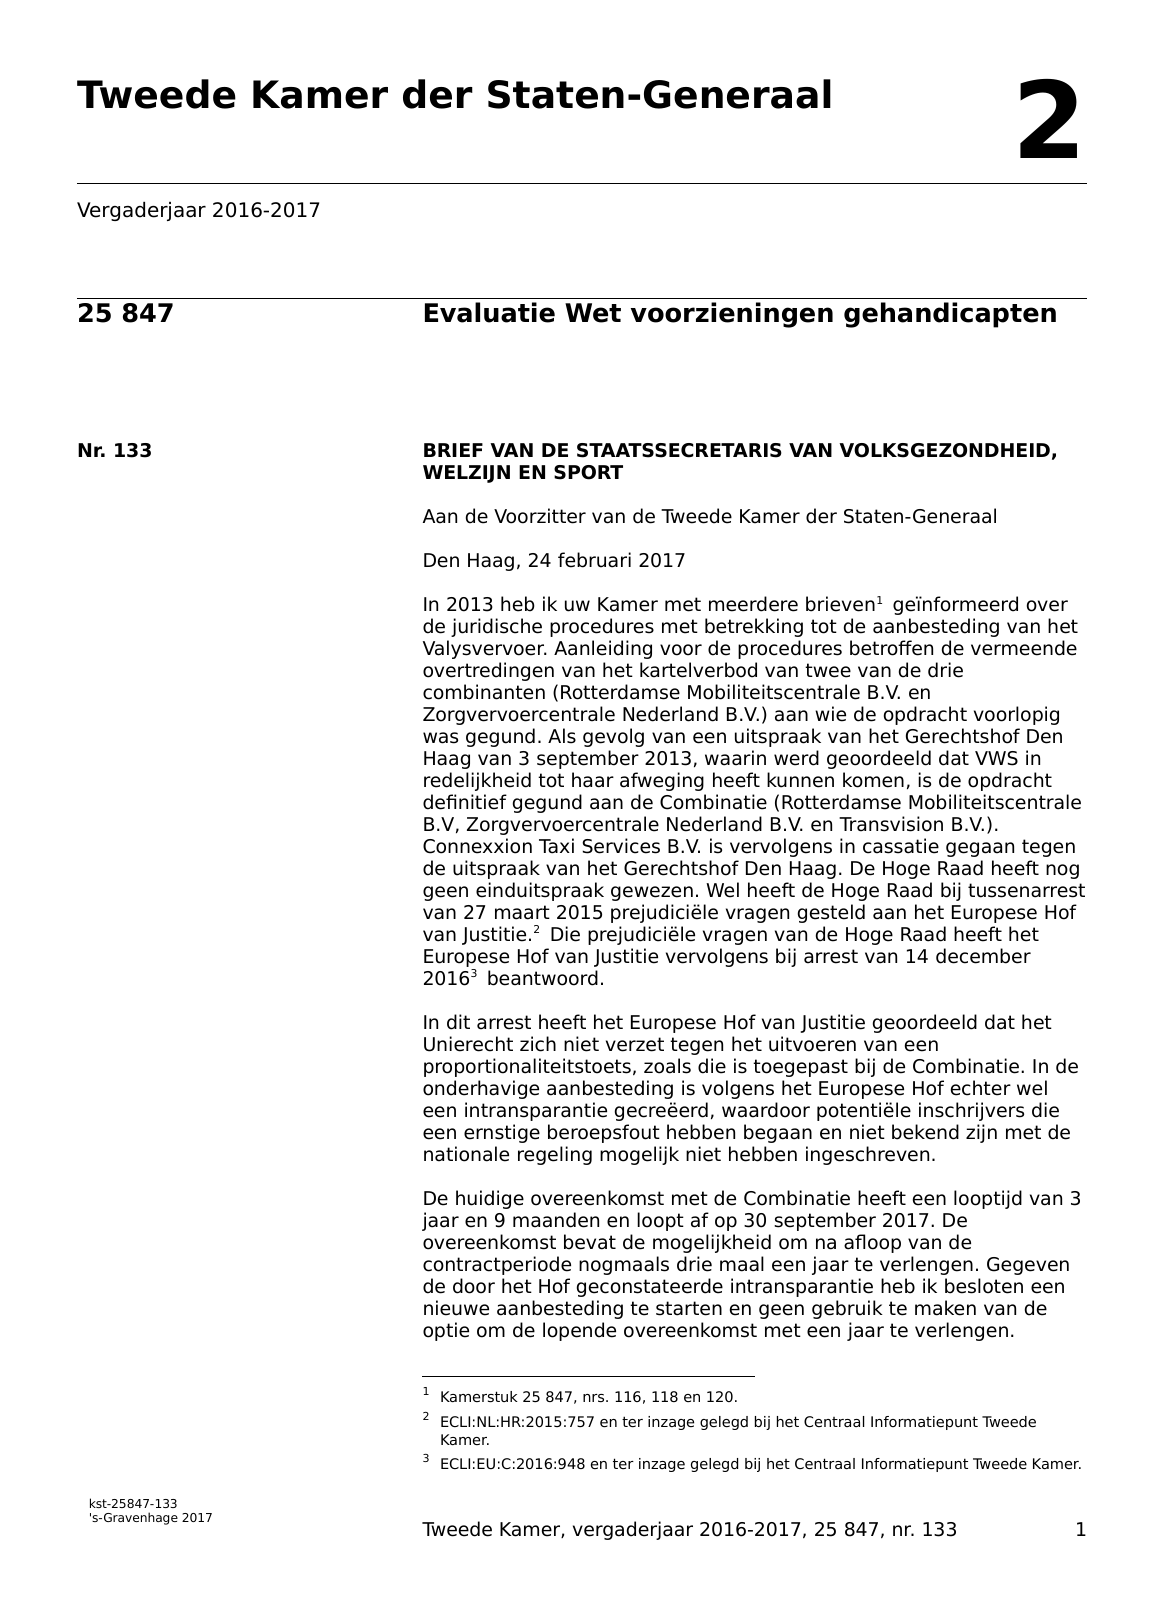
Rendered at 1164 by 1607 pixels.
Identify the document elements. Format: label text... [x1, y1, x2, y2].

text ECLI:EU:C:2016:948 en ter inzage gelegd bij het Centraal Informatiepunt Tweede Kamer. [422, 1452, 1087, 1474]
text Den Haag, 24 februari 2017 [422, 550, 1087, 572]
text kst-25847-133 [88, 1497, 323, 1511]
table_cell Vergaderjaar 2016-2017 [77, 184, 1087, 298]
text In dit arrest heeft het Europese Hof van Justitie geoordeeld dat het Unierecht zich niet verzet tegen het uitvoeren van een proportionaliteitstoets, zoals die is toegepast bij de Combinatie. In de onderhavige aanbesteding is volgens het Europese Hof echter wel een intransparantie gecreëerd, waardoor potentiële inschrijvers die een ernstige beroepsfout hebben begaan en niet bekend zijn met de nationale regeling mogelijk niet hebben ingeschreven. [422, 1012, 1087, 1166]
text Kamerstuk 25 847, nrs. 116, 118 en 120. [422, 1385, 1087, 1407]
text 's-Gravenhage 2017 [88, 1511, 323, 1525]
table_header 2 [886, 59, 1087, 183]
table_header Tweede Kamer der Staten-Generaal [77, 59, 886, 183]
text In 2013 heb ik uw Kamer met meerdere brieven geïnformeerd over de juridische procedures met betrekking tot de aanbesteding van het Valysvervoer. Aanleiding voor de procedures betroffen de vermeende overtredingen van het kartelverbod van twee van de drie combinanten (Rotterdamse Mobiliteitscentrale B.V. en Zorgvervoercentrale Nederland B.V.) aan wie de opdracht voorlopig was gegund. Als gevolg van een uitspraak van het Gerechtshof Den Haag van 3 september 2013, waarin werd geoordeeld dat VWS in redelijkheid tot haar afweging heeft kunnen komen, is de opdracht definitief gegund aan de Combinatie (Rotterdamse Mobiliteitscentrale B.V, Zorgvervoercentrale Nederland B.V. en Transvision B.V.). Connexxion Taxi Services B.V. is vervolgens in cassatie gegaan tegen de uitspraak van het Gerechtshof Den Haag. De Hoge Raad heeft nog geen einduitspraak gewezen. Wel heeft de Hoge Raad bij tussenarrest van 27 maart 2015 prejudiciële vragen gesteld aan het Europese Hof van Justitie. Die prejudiciële vragen van de Hoge Raad heeft het Europese Hof van Justitie vervolgens bij arrest van 14 december 2016 beantwoord. [422, 594, 1087, 990]
subtitle Nr. 133 BRIEF VAN DE STAATSSECRETARIS VAN VOLKSGEZONDHEID, WELZIJN EN SPORT [77, 440, 1087, 484]
text Aan de Voorzitter van de Tweede Kamer der Staten-Generaal [422, 506, 1087, 528]
text De huidige overeenkomst met de Combinatie heeft een looptijd van 3 jaar en 9 maanden en loopt af op 30 september 2017. De overeenkomst bevat de mogelijkheid om na afloop van de contractperiode nogmaals drie maal een jaar te verlengen. Gegeven de door het Hof geconstateerde intransparantie heb ik besloten een nieuwe aanbesteding te starten en geen gebruik te maken van de optie om de lopende overeenkomst met een jaar te verlengen. [422, 1188, 1087, 1342]
subtitle 25 847 Evaluatie Wet voorzieningen gehandicapten [77, 299, 1087, 329]
text ECLI:NL:HR:2015:757 en ter inzage gelegd bij het Centraal Informatiepunt Tweede Kamer. [422, 1410, 1087, 1449]
